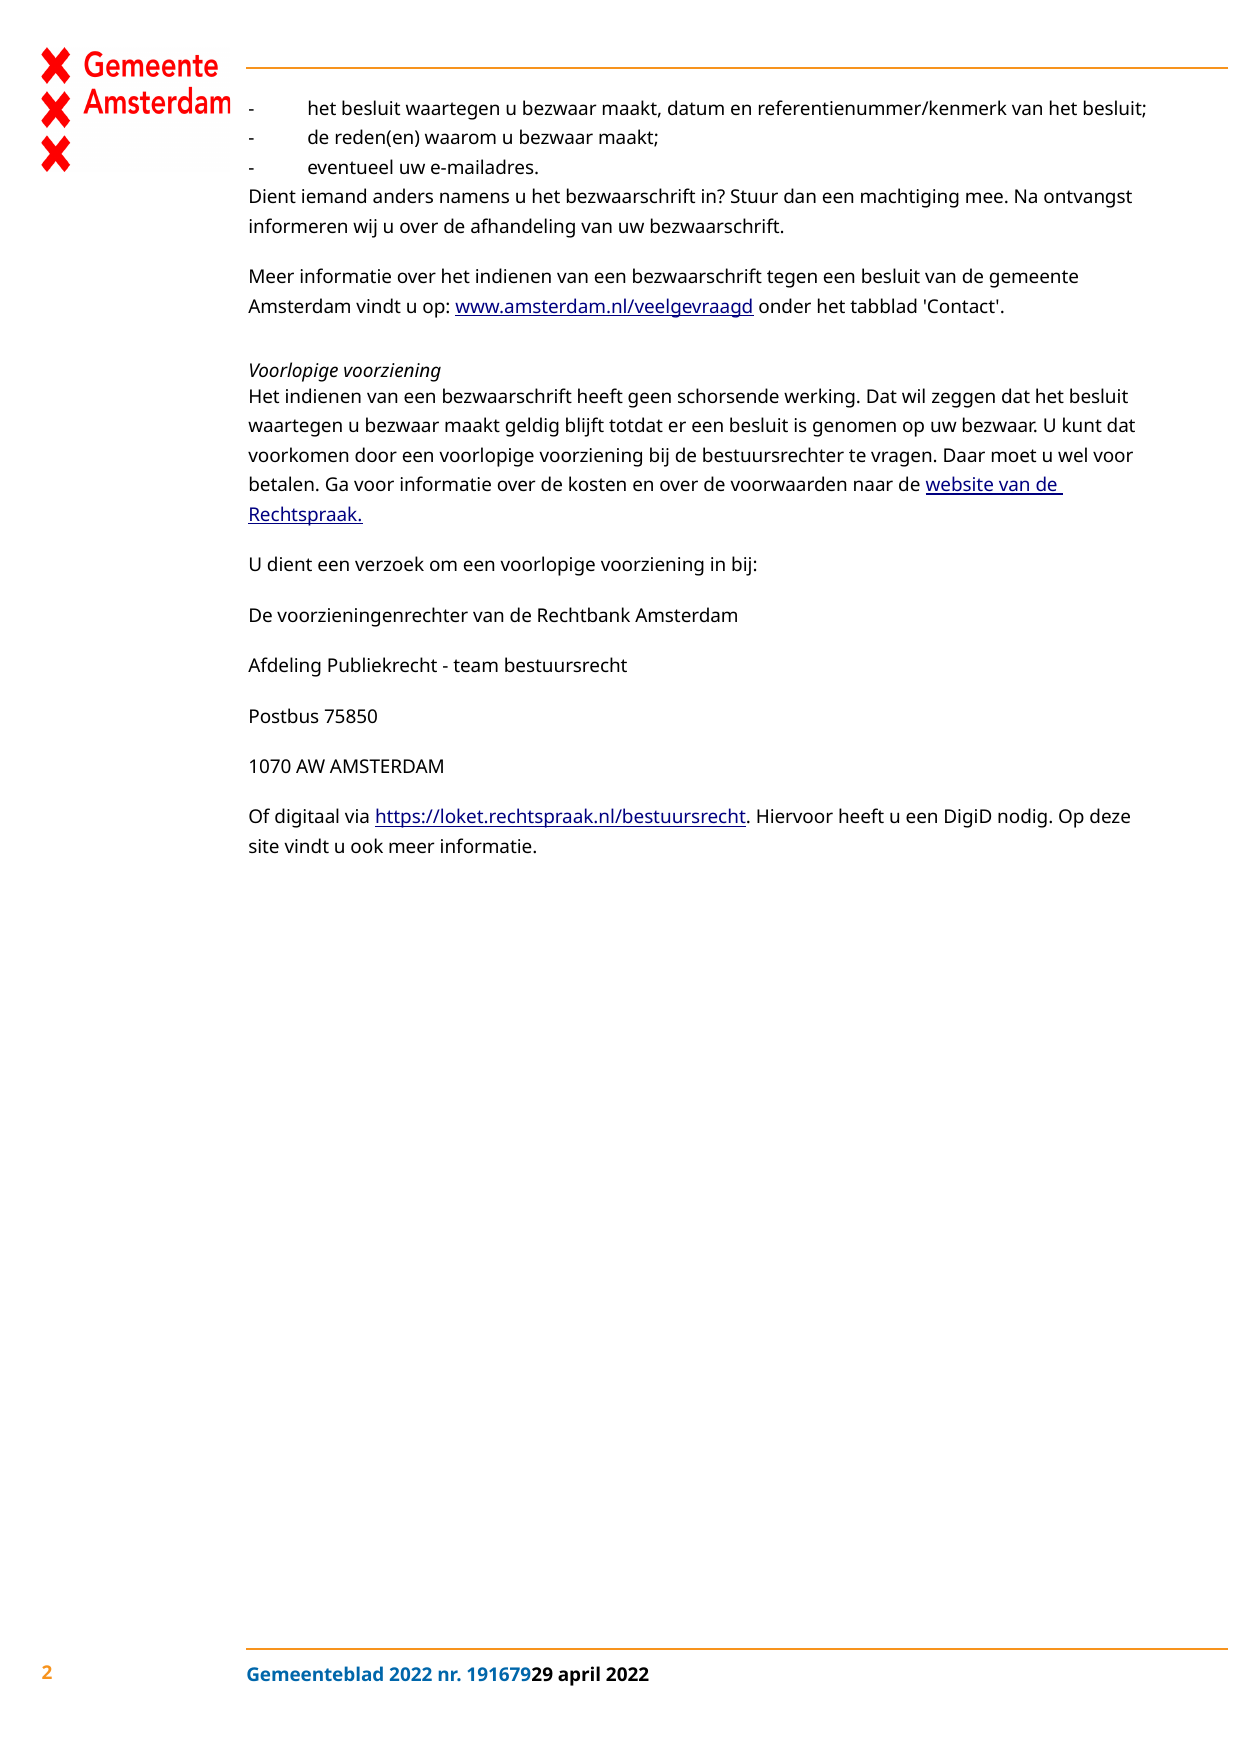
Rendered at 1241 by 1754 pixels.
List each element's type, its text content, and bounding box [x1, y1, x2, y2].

text U dient een verzoek om een voorlopige voorziening in bij: [248, 552, 1152, 577]
text Meer informatie over het indienen van een bezwaarschrift tegen een besluit van de gemeente Amsterdam vindt u op: www.amsterdam.nl/veelgevraagd onder het tabblad 'Contact'. [248, 263, 1152, 319]
text De voorzieningenrechter van de Rechtbank Amsterdam [248, 602, 1152, 628]
text Het indienen van een bezwaarschrift heeft geen schorsende werking. Dat wil zeggen dat het besluit waartegen u bezwaar maakt geldig blijft totdat er een besluit is genomen op uw bezwaar. U kunt dat voorkomen door een voorlopige voorziening bij de bestuursrechter te vragen. Daar moet u wel voor betalen. Ga voor informatie over de kosten en over de voorwaarden naar de website van de Rechtspraak. [248, 383, 1152, 527]
list het besluit waartegen u bezwaar maakt, datum en referentienummer/kenmerk van het besluit; [248, 95, 1152, 121]
text Of digitaal via https://loket.rechtspraak.nl/bestuursrecht. Hiervoor heeft u een DigiD nodig. Op deze site vindt u ook meer informatie. [248, 804, 1152, 859]
text Voorlopige voorziening [248, 357, 1152, 383]
text Afdeling Publiekrecht - team bestuursrecht [248, 652, 1152, 678]
text Postbus 75850 [248, 703, 1152, 728]
list eventueel uw e-mailadres. [248, 154, 1152, 180]
text 1070 AW AMSTERDAM [248, 753, 1152, 779]
picture [41, 47, 231, 172]
text Dient iemand anders namens u het bezwaarschrift in? Stuur dan een machtiging mee. Na ontvangst informeren wij u over de afhandeling van uw bezwaarschrift. [248, 183, 1152, 239]
list de reden(en) waarom u bezwaar maakt; [248, 124, 1152, 150]
